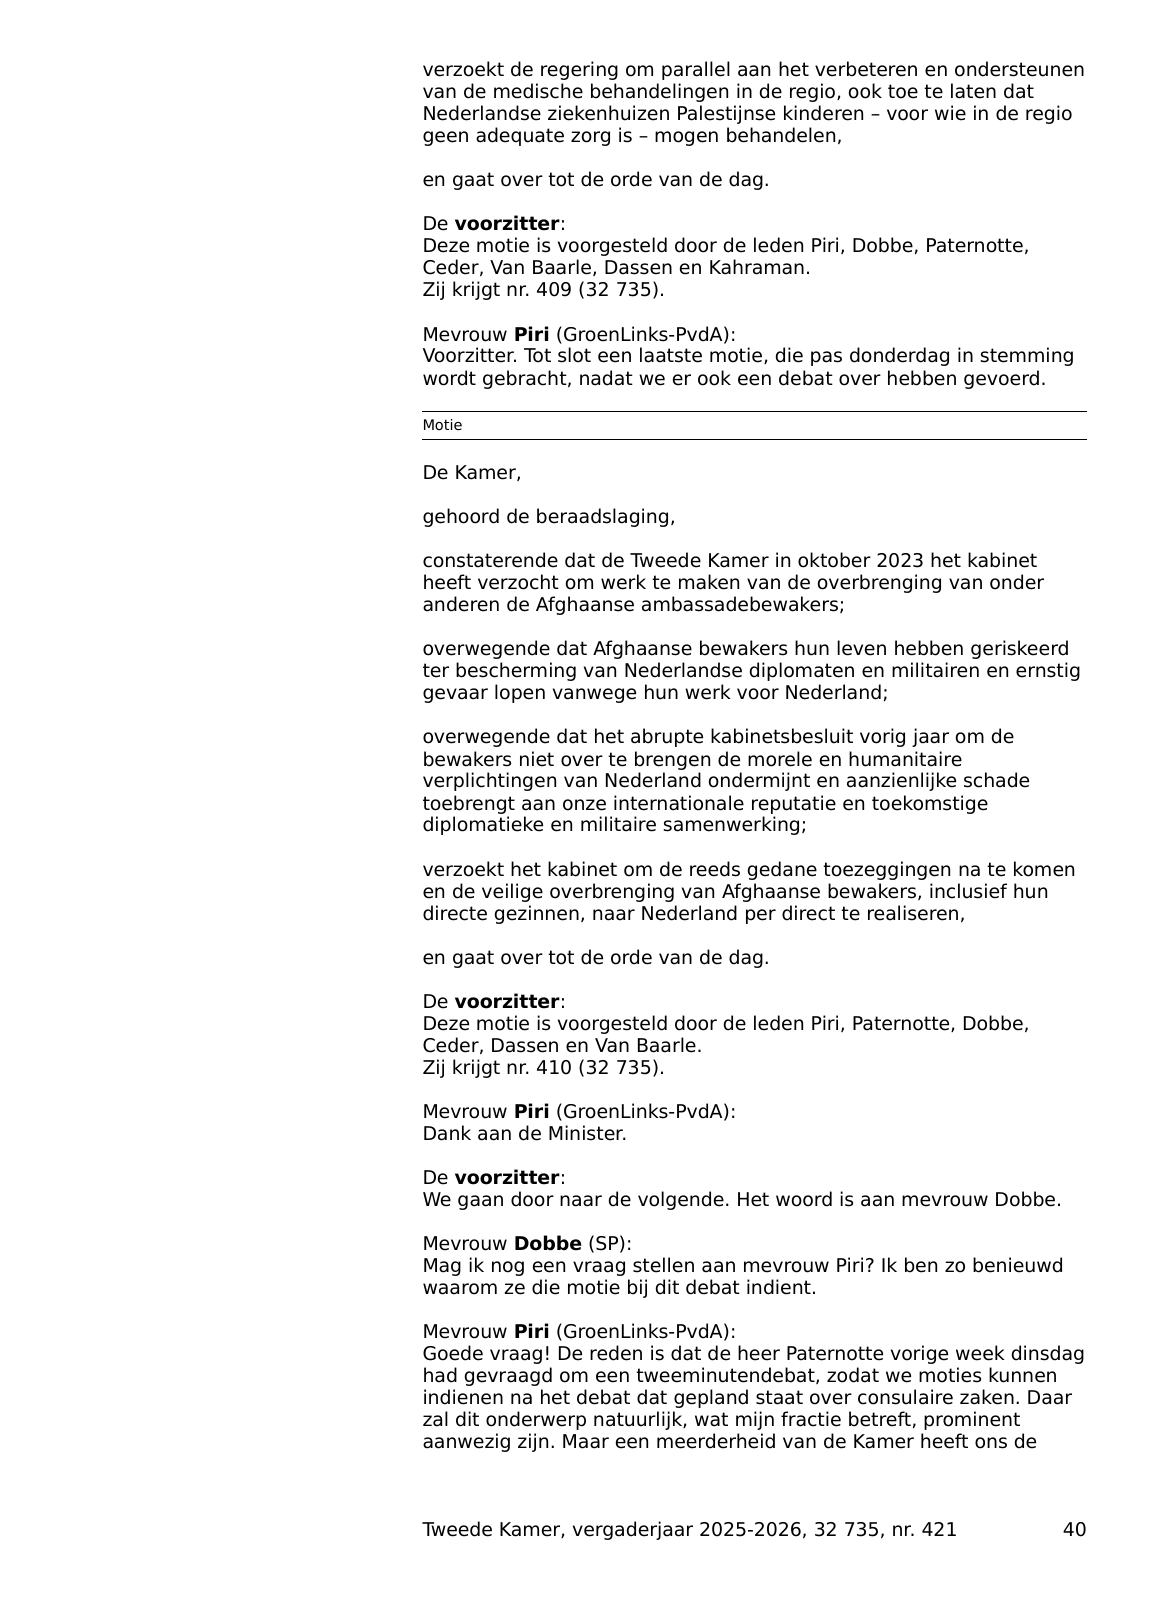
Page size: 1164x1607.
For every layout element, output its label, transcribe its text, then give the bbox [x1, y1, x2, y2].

text We gaan door naar de volgende. Het woord is aan mevrouw Dobbe. [422, 1189, 1087, 1211]
text Mevrouw Piri (GroenLinks-PvdA): [422, 1321, 1087, 1343]
text en gaat over tot de orde van de dag. [422, 169, 1087, 191]
text Goede vraag! De reden is dat de heer Paternotte vorige week dinsdag had gevraagd om een tweeminutendebat, zodat we moties kunnen indienen na het debat dat gepland staat over consulaire zaken. Daar zal dit onderwerp natuurlijk, wat mijn fractie betreft, prominent aanwezig zijn. Maar een meerderheid van de Kamer heeft ons de [422, 1343, 1087, 1453]
text De voorzitter: [422, 991, 1087, 1013]
text Zij krijgt nr. 410 (32 735). [422, 1057, 1087, 1079]
text De voorzitter: [422, 1167, 1087, 1189]
text Deze motie is voorgesteld door de leden Piri, Paternotte, Dobbe, Ceder, Dassen en Van Baarle. [422, 1013, 1087, 1057]
text constaterende dat de Tweede Kamer in oktober 2023 het kabinet heeft verzocht om werk te maken van de overbrenging van onder anderen de Afghaanse ambassadebewakers; [422, 550, 1087, 616]
text Mevrouw Piri (GroenLinks-PvdA): [422, 323, 1087, 345]
text verzoekt de regering om parallel aan het verbeteren en ondersteunen van de medische behandelingen in de regio, ook toe te laten dat Nederlandse ziekenhuizen Palestijnse kinderen – voor wie in de regio geen adequate zorg is – mogen behandelen, [422, 59, 1087, 147]
text Mevrouw Dobbe (SP): [422, 1233, 1087, 1255]
text Mag ik nog een vraag stellen aan mevrouw Piri? Ik ben zo benieuwd waarom ze die motie bij dit debat indient. [422, 1255, 1087, 1299]
text Deze motie is voorgesteld door de leden Piri, Dobbe, Paternotte, Ceder, Van Baarle, Dassen en Kahraman. [422, 235, 1087, 279]
text De Kamer, [422, 462, 1087, 484]
text en gaat over tot de orde van de dag. [422, 947, 1087, 969]
text Dank aan de Minister. [422, 1123, 1087, 1145]
text Mevrouw Piri (GroenLinks-PvdA): [422, 1101, 1087, 1123]
text Zij krijgt nr. 409 (32 735). [422, 279, 1087, 301]
text overwegende dat het abrupte kabinetsbesluit vorig jaar om de bewakers niet over te brengen de morele en humanitaire verplichtingen van Nederland ondermijnt en aanzienlijke schade toebrengt aan onze internationale reputatie en toekomstige diplomatieke en militaire samenwerking; [422, 726, 1087, 836]
text verzoekt het kabinet om de reeds gedane toezeggingen na te komen en de veilige overbrenging van Afghaanse bewakers, inclusief hun directe gezinnen, naar Nederland per direct te realiseren, [422, 858, 1087, 924]
text overwegende dat Afghaanse bewakers hun leven hebben geriskeerd ter bescherming van Nederlandse diplomaten en militairen en ernstig gevaar lopen vanwege hun werk voor Nederland; [422, 638, 1087, 704]
text Voorzitter. Tot slot een laatste motie, die pas donderdag in stemming wordt gebracht, nadat we er ook een debat over hebben gevoerd. [422, 345, 1087, 389]
table_header Motie [422, 412, 1087, 439]
text De voorzitter: [422, 213, 1087, 235]
text gehoord de beraadslaging, [422, 506, 1087, 528]
